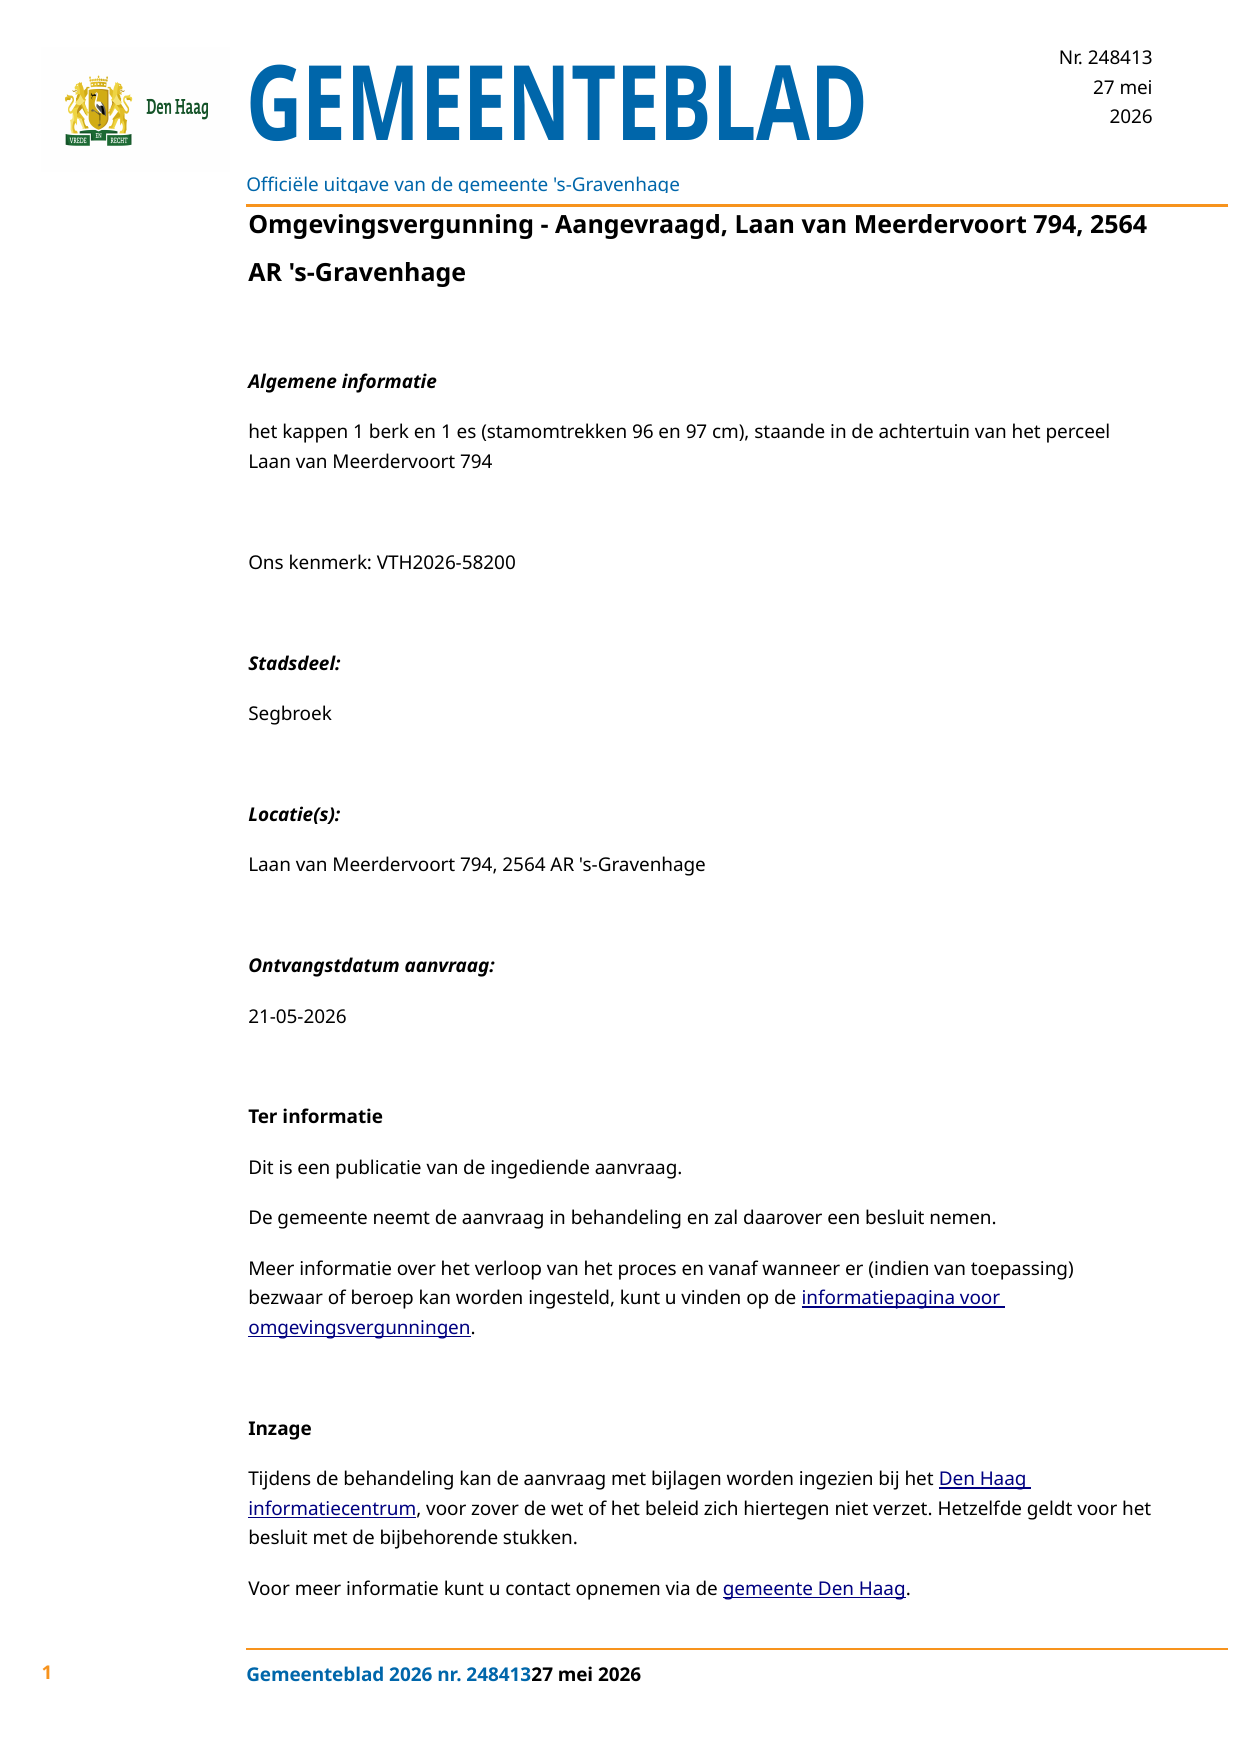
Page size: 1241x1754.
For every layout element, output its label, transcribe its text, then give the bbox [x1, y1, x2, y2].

text Omgevingsvergunning - Aangevraagd, Laan van Meerdervoort 794, 2564 AR 's-Gravenhage [248, 207, 1152, 288]
text Dit is een publicatie van de ingediende aanvraag. [248, 1154, 1152, 1180]
text Voor meer informatie kunt u contact opnemen via de gemeente Den Haag. [248, 1575, 1152, 1601]
text De gemeente neemt de aanvraag in behandeling en zal daarover een besluit nemen. [248, 1204, 1152, 1230]
text Laan van Meerdervoort 794, 2564 AR 's-Gravenhage [248, 852, 1152, 877]
text Tijdens de behandeling kan de aanvraag met bijlagen worden ingezien bij het Den Haag informatiecentrum, voor zover de wet of het beleid zich hiertegen niet verzet. Hetzelfde geldt voor het besluit met de bijbehorende stukken. [248, 1465, 1152, 1550]
text Algemene informatie [248, 368, 1152, 394]
text Inzage [248, 1415, 1152, 1441]
text 21-05-2026 [248, 1003, 1152, 1029]
text het kappen 1 berk en 1 es (stamomtrekken 96 en 97 cm), staande in de achtertuin van het perceel Laan van Meerdervoort 794 [248, 419, 1152, 474]
text Segbroek [248, 700, 1152, 726]
text Locatie(s): [248, 801, 1152, 827]
text Stadsdeel: [248, 650, 1152, 676]
text Ter informatie [248, 1104, 1152, 1129]
text Ontvangstdatum aanvraag: [248, 952, 1152, 978]
picture [41, 47, 231, 172]
text Meer informatie over het verloop van het proces en vanaf wanneer er (indien van toepassing) bezwaar of beroep kan worden ingesteld, kunt u vinden op de informatiepagina voor omgevingsvergunningen. [248, 1255, 1152, 1340]
text Ons kenmerk: VTH2026-58200 [248, 549, 1152, 575]
